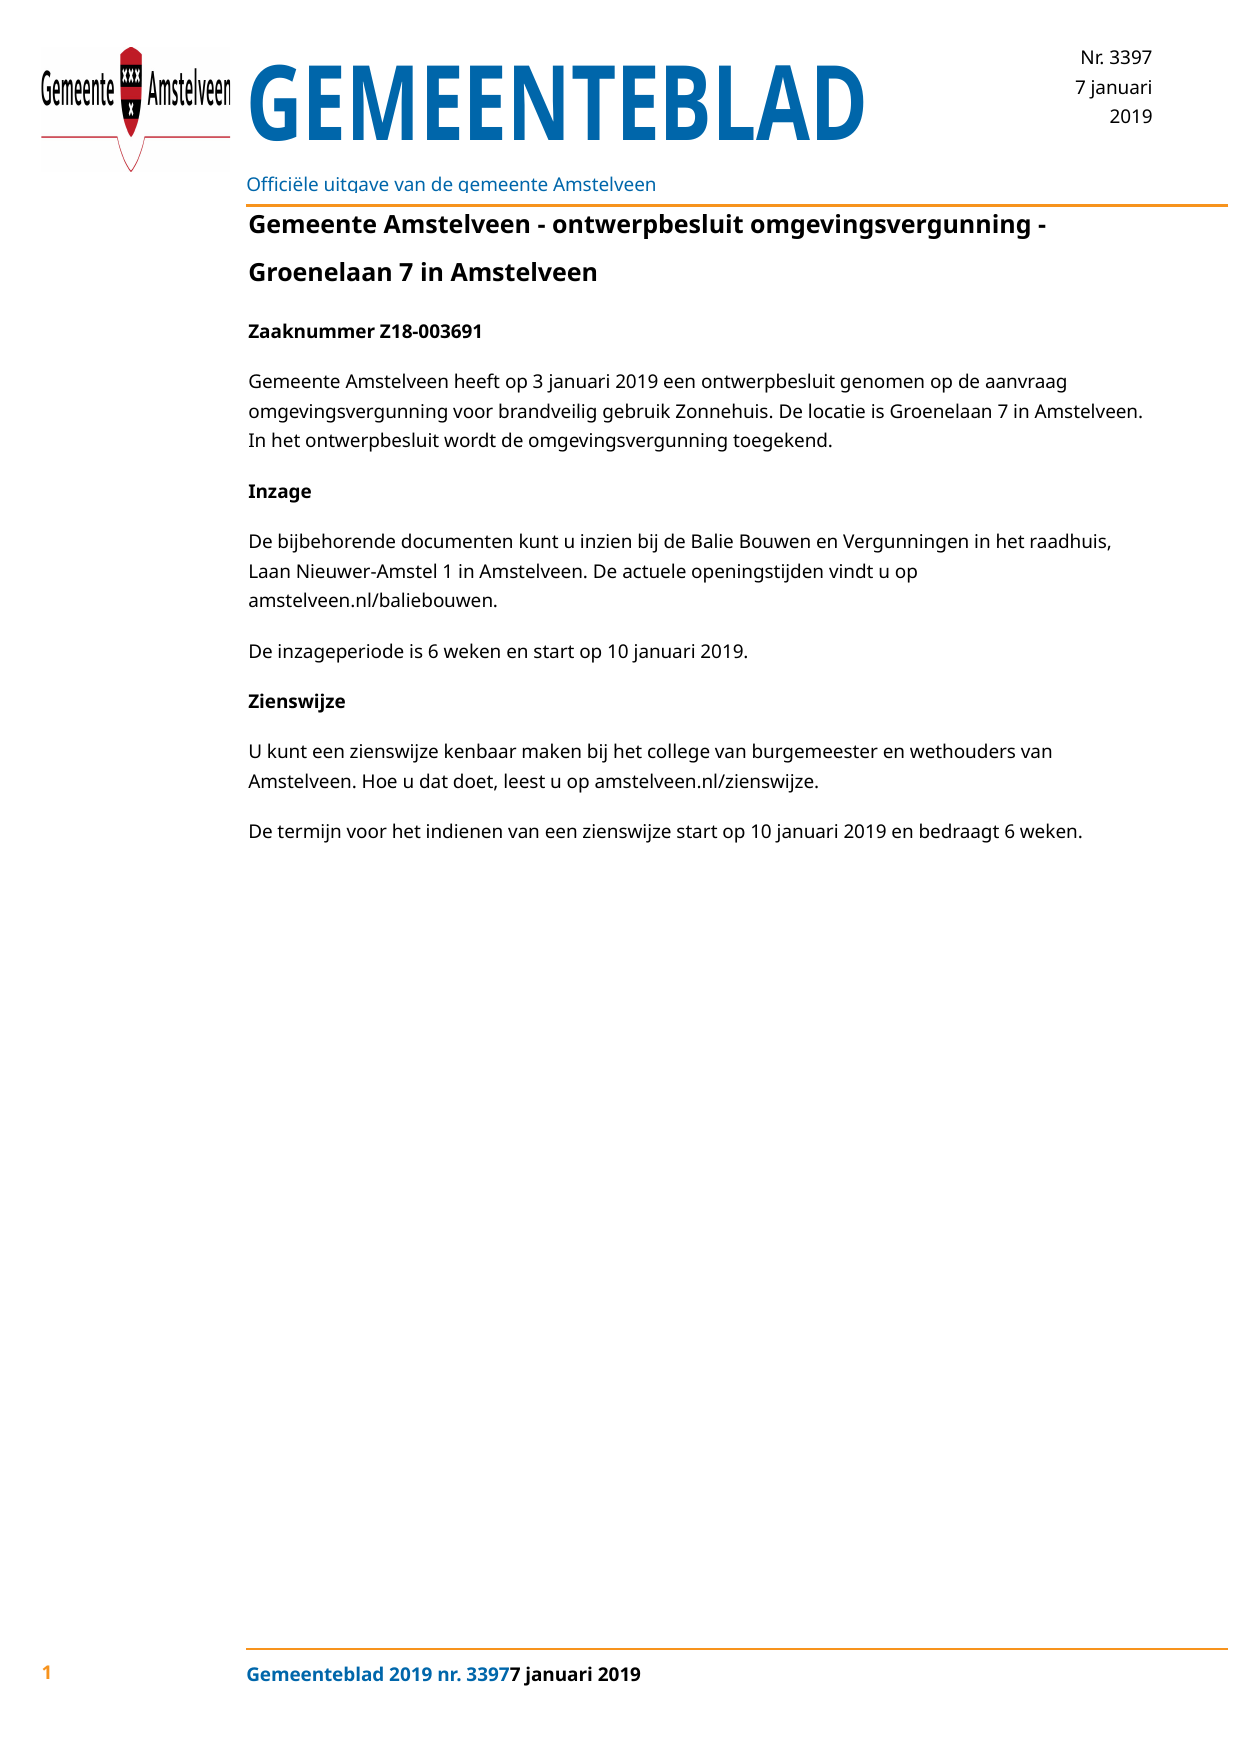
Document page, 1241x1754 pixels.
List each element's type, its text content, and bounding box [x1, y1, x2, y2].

text De bijbehorende documenten kunt u inzien bij de Balie Bouwen en Vergunningen in het raadhuis, Laan Nieuwer-Amstel 1 in Amstelveen. De actuele openingstijden vindt u op amstelveen.nl/baliebouwen. [248, 528, 1152, 613]
text De termijn voor het indienen van een zienswijze start op 10 januari 2019 en bedraagt 6 weken. [248, 819, 1152, 844]
text Gemeente Amstelveen heeft op 3 januari 2019 een ontwerpbesluit genomen op de aanvraag omgevingsvergunning voor brandveilig gebruik Zonnehuis. De locatie is Groenelaan 7 in Amstelveen. In het ontwerpbesluit wordt de omgevingsvergunning toegekend. [248, 368, 1152, 453]
picture [41, 47, 231, 172]
text Zaaknummer Z18-003691 [248, 318, 1152, 344]
text Inzage [248, 478, 1152, 504]
text Zienswijze [248, 688, 1152, 714]
text U kunt een zienswijze kenbaar maken bij het college van burgemeester en wethouders van Amstelveen. Hoe u dat doet, leest u op amstelveen.nl/zienswijze. [248, 739, 1152, 794]
text Gemeente Amstelveen - ontwerpbesluit omgevingsvergunning - Groenelaan 7 in Amstelveen [248, 207, 1152, 288]
text De inzageperiode is 6 weken en start op 10 januari 2019. [248, 638, 1152, 664]
